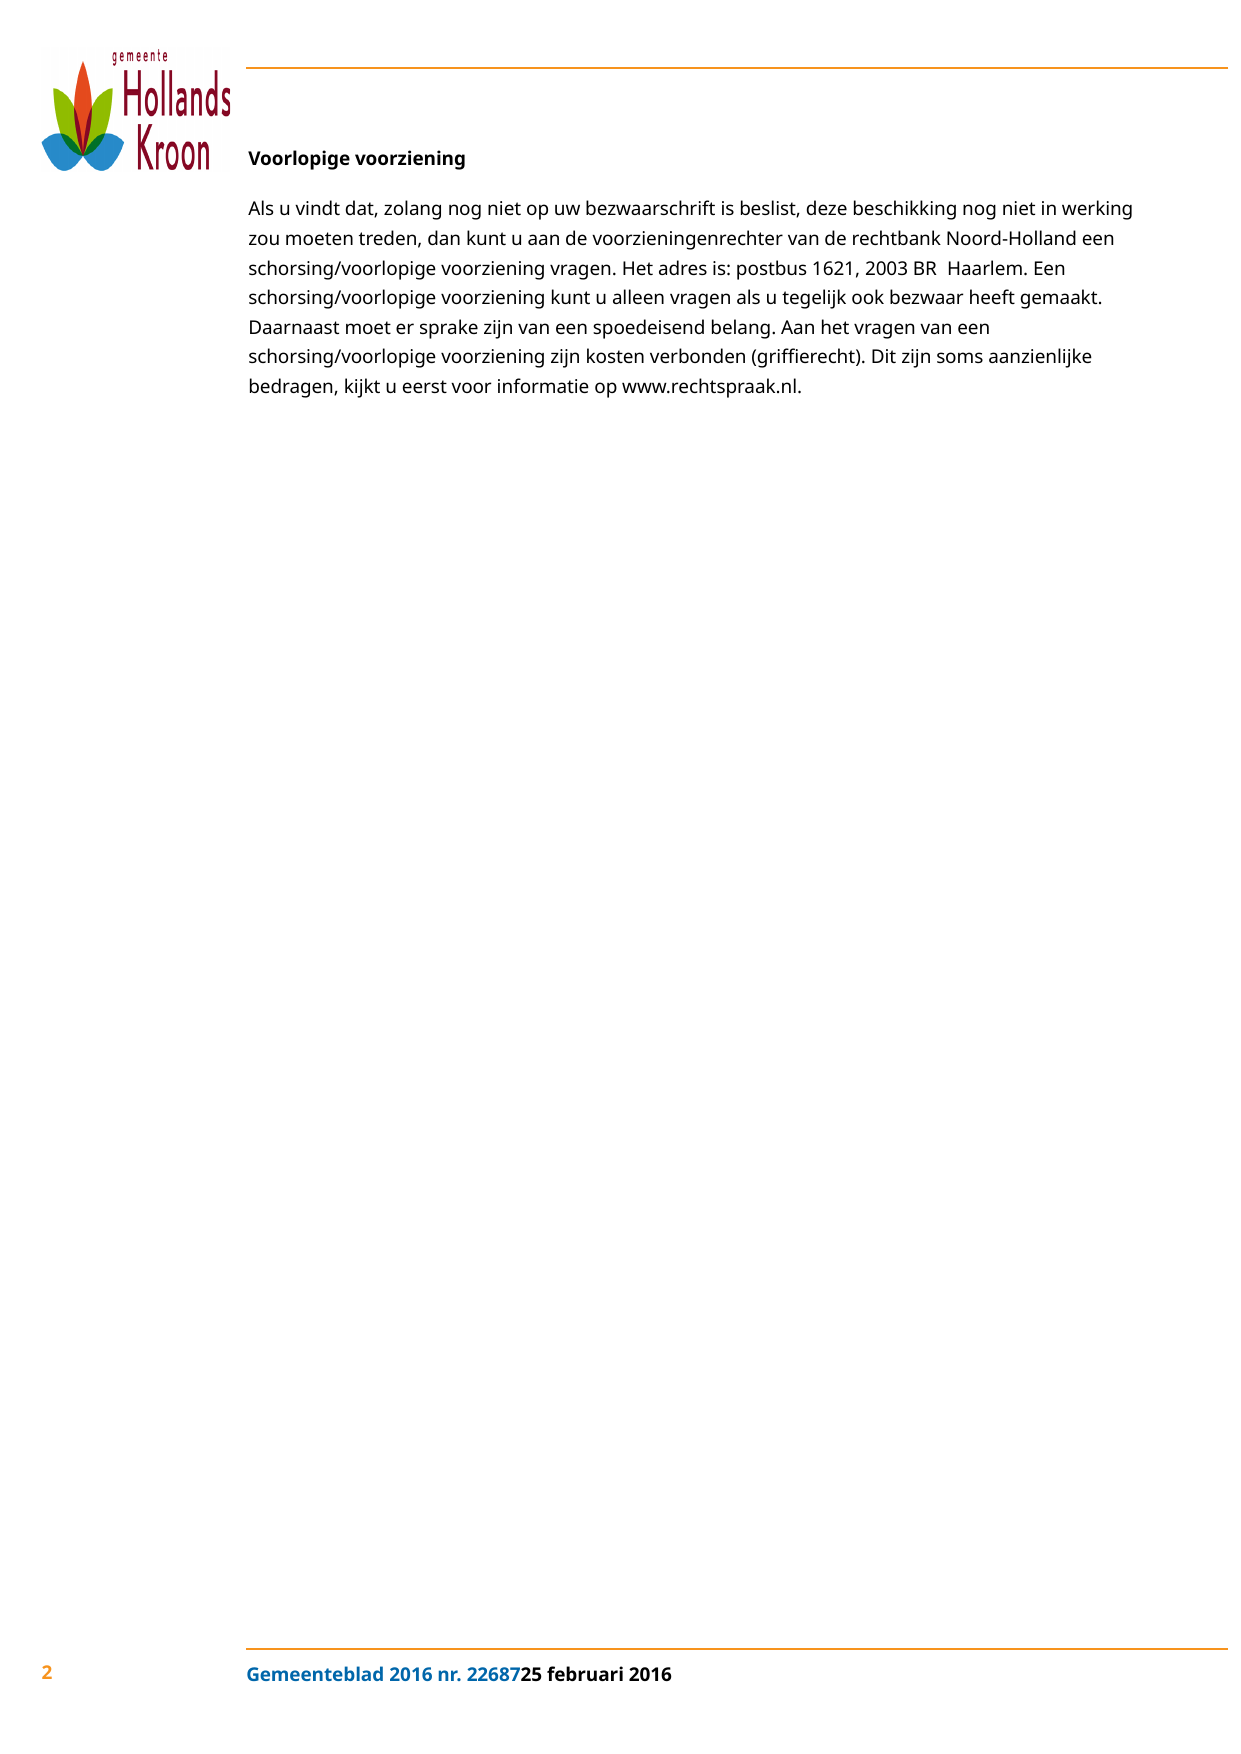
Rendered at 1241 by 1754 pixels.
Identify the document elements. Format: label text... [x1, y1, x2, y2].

text Voorlopige voorziening [248, 145, 1152, 171]
picture [41, 47, 231, 172]
text Als u vindt dat, zolang nog niet op uw bezwaarschrift is beslist, deze beschikking nog niet in werking zou moeten treden, dan kunt u aan de voorzieningenrechter van de rechtbank Noord-Holland een schorsing/voorlopige voorziening vragen. Het adres is: postbus 1621, 2003 BR Haarlem. Een schorsing/voorlopige voorziening kunt u alleen vragen als u tegelijk ook bezwaar heeft gemaakt. Daarnaast moet er sprake zijn van een spoedeisend belang. Aan het vragen van een schorsing/voorlopige voorziening zijn kosten verbonden (griffierecht). Dit zijn soms aanzienlijke bedragen, kijkt u eerst voor informatie op www.rechtspraak.nl. [248, 196, 1152, 399]
